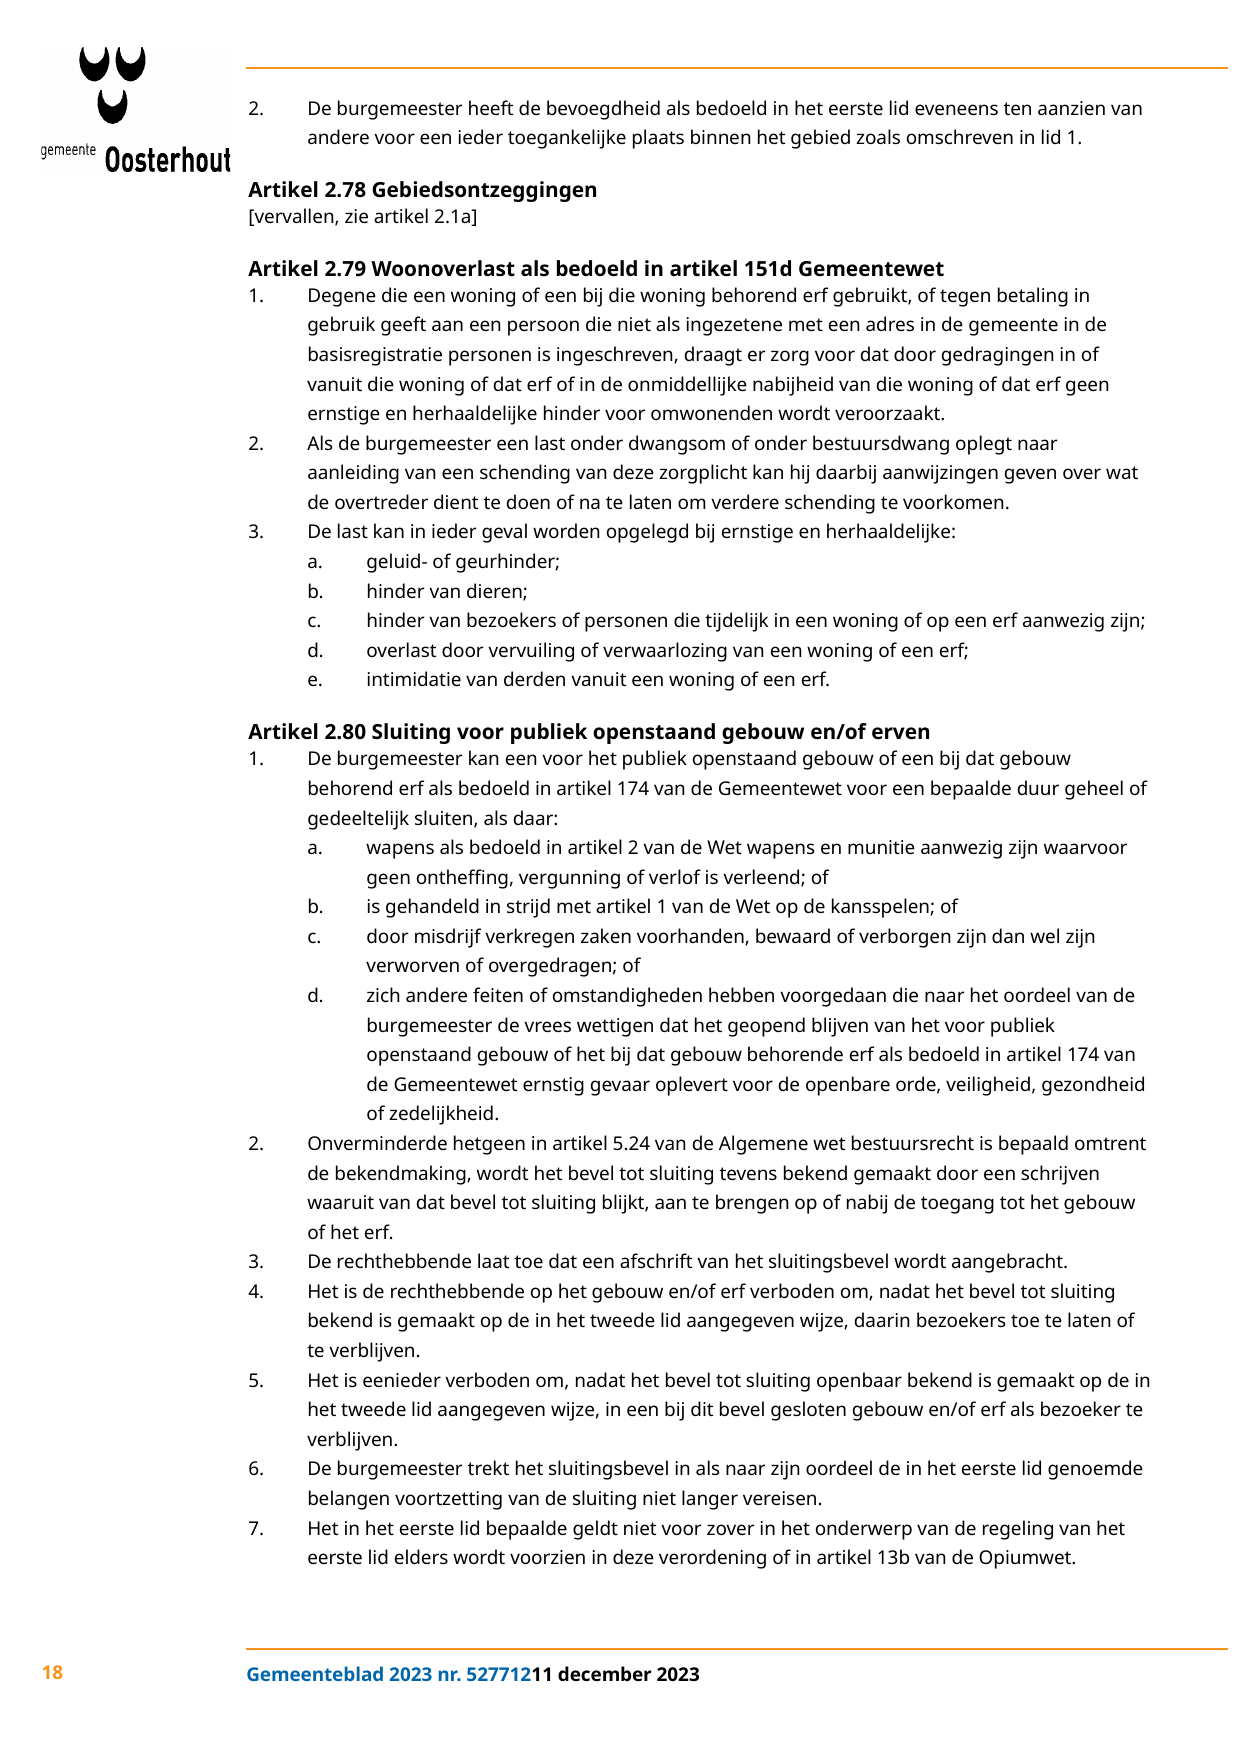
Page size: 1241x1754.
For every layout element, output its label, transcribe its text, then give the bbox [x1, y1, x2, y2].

list De burgemeester heeft de bevoegdheid als bedoeld in het eerste lid eveneens ten aanzien van andere voor een ieder toegankelijke plaats binnen het gebied zoals omschreven in lid 1. [248, 95, 1152, 150]
list hinder van dieren; [307, 578, 1152, 604]
list Het is eenieder verboden om, nadat het bevel tot sluiting openbaar bekend is gemaakt op de in het tweede lid aangegeven wijze, in een bij dit bevel gesloten gebouw en/of erf als bezoeker te verblijven. [248, 1367, 1152, 1452]
list zich andere feiten of omstandigheden hebben voorgedaan die naar het oordeel van de burgemeester de vrees wettigen dat het geopend blijven van het voor publiek openstaand gebouw of het bij dat gebouw behorende erf als bedoeld in artikel 174 van de Gemeentewet ernstig gevaar oplevert voor de openbare orde, veiligheid, gezondheid of zedelijkheid. [307, 982, 1152, 1126]
list Degene die een woning of een bij die woning behorend erf gebruikt, of tegen betaling in gebruik geeft aan een persoon die niet als ingezetene met een adres in de gemeente in de basisregistratie personen is ingeschreven, draagt er zorg voor dat door gedragingen in of vanuit die woning of dat erf of in de onmiddellijke nabijheid van die woning of dat erf geen ernstige en herhaaldelijke hinder voor omwonenden wordt veroorzaakt. [248, 282, 1152, 426]
list Als de burgemeester een last onder dwangsom of onder bestuursdwang oplegt naar aanleiding van een schending van deze zorgplicht kan hij daarbij aanwijzingen geven over wat de overtreder dient te doen of na te laten om verdere schending te voorkomen. [248, 430, 1152, 515]
text Artikel 2.79 Woonoverlast als bedoeld in artikel 151d Gemeentewet [248, 254, 1152, 282]
list Het in het eerste lid bepaalde geldt niet voor zover in het onderwerp van de regeling van het eerste lid elders wordt voorzien in deze verordening of in artikel 13b van de Opiumwet. [248, 1515, 1152, 1570]
list door misdrijf verkregen zaken voorhanden, bewaard of verborgen zijn dan wel zijn verworven of overgedragen; of [307, 923, 1152, 978]
text Artikel 2.80 Sluiting voor publiek openstaand gebouw en/of erven [248, 717, 1152, 746]
list Het is de rechthebbende op het gebouw en/of erf verboden om, nadat het bevel tot sluiting bekend is gemaakt op de in het tweede lid aangegeven wijze, daarin bezoekers toe te laten of te verblijven. [248, 1278, 1152, 1363]
list De burgemeester kan een voor het publiek openstaand gebouw of een bij dat gebouw behorend erf als bedoeld in artikel 174 van de Gemeentewet voor een bepaalde duur geheel of gedeeltelijk sluiten, als daar: [248, 746, 1152, 830]
text Artikel 2.78 Gebiedsontzeggingen [248, 175, 1152, 203]
list Onverminderde hetgeen in artikel 5.24 van de Algemene wet bestuursrecht is bepaald omtrent de bekendmaking, wordt het bevel tot sluiting tevens bekend gemaakt door een schrijven waaruit van dat bevel tot sluiting blijkt, aan te brengen op of nabij de toegang tot het gebouw of het erf. [248, 1130, 1152, 1244]
list geluid- of geurhinder; [307, 548, 1152, 574]
list overlast door vervuiling of verwaarlozing van een woning of een erf; [307, 637, 1152, 663]
picture [41, 47, 231, 172]
list is gehandeld in strijd met artikel 1 van de Wet op de kansspelen; of [307, 893, 1152, 919]
list De burgemeester trekt het sluitingsbevel in als naar zijn oordeel de in het eerste lid genoemde belangen voortzetting van de sluiting niet langer vereisen. [248, 1456, 1152, 1511]
list hinder van bezoekers of personen die tijdelijk in een woning of op een erf aanwezig zijn; [307, 607, 1152, 633]
list intimidatie van derden vanuit een woning of een erf. [307, 667, 1152, 692]
list De last kan in ieder geval worden opgelegd bij ernstige en herhaaldelijke: [248, 519, 1152, 544]
text [vervallen, zie artikel 2.1a] [248, 203, 1152, 229]
list De rechthebbende laat toe dat een afschrift van het sluitingsbevel wordt aangebracht. [248, 1248, 1152, 1274]
list wapens als bedoeld in artikel 2 van de Wet wapens en munitie aanwezig zijn waarvoor geen ontheffing, vergunning of verlof is verleend; of [307, 834, 1152, 889]
